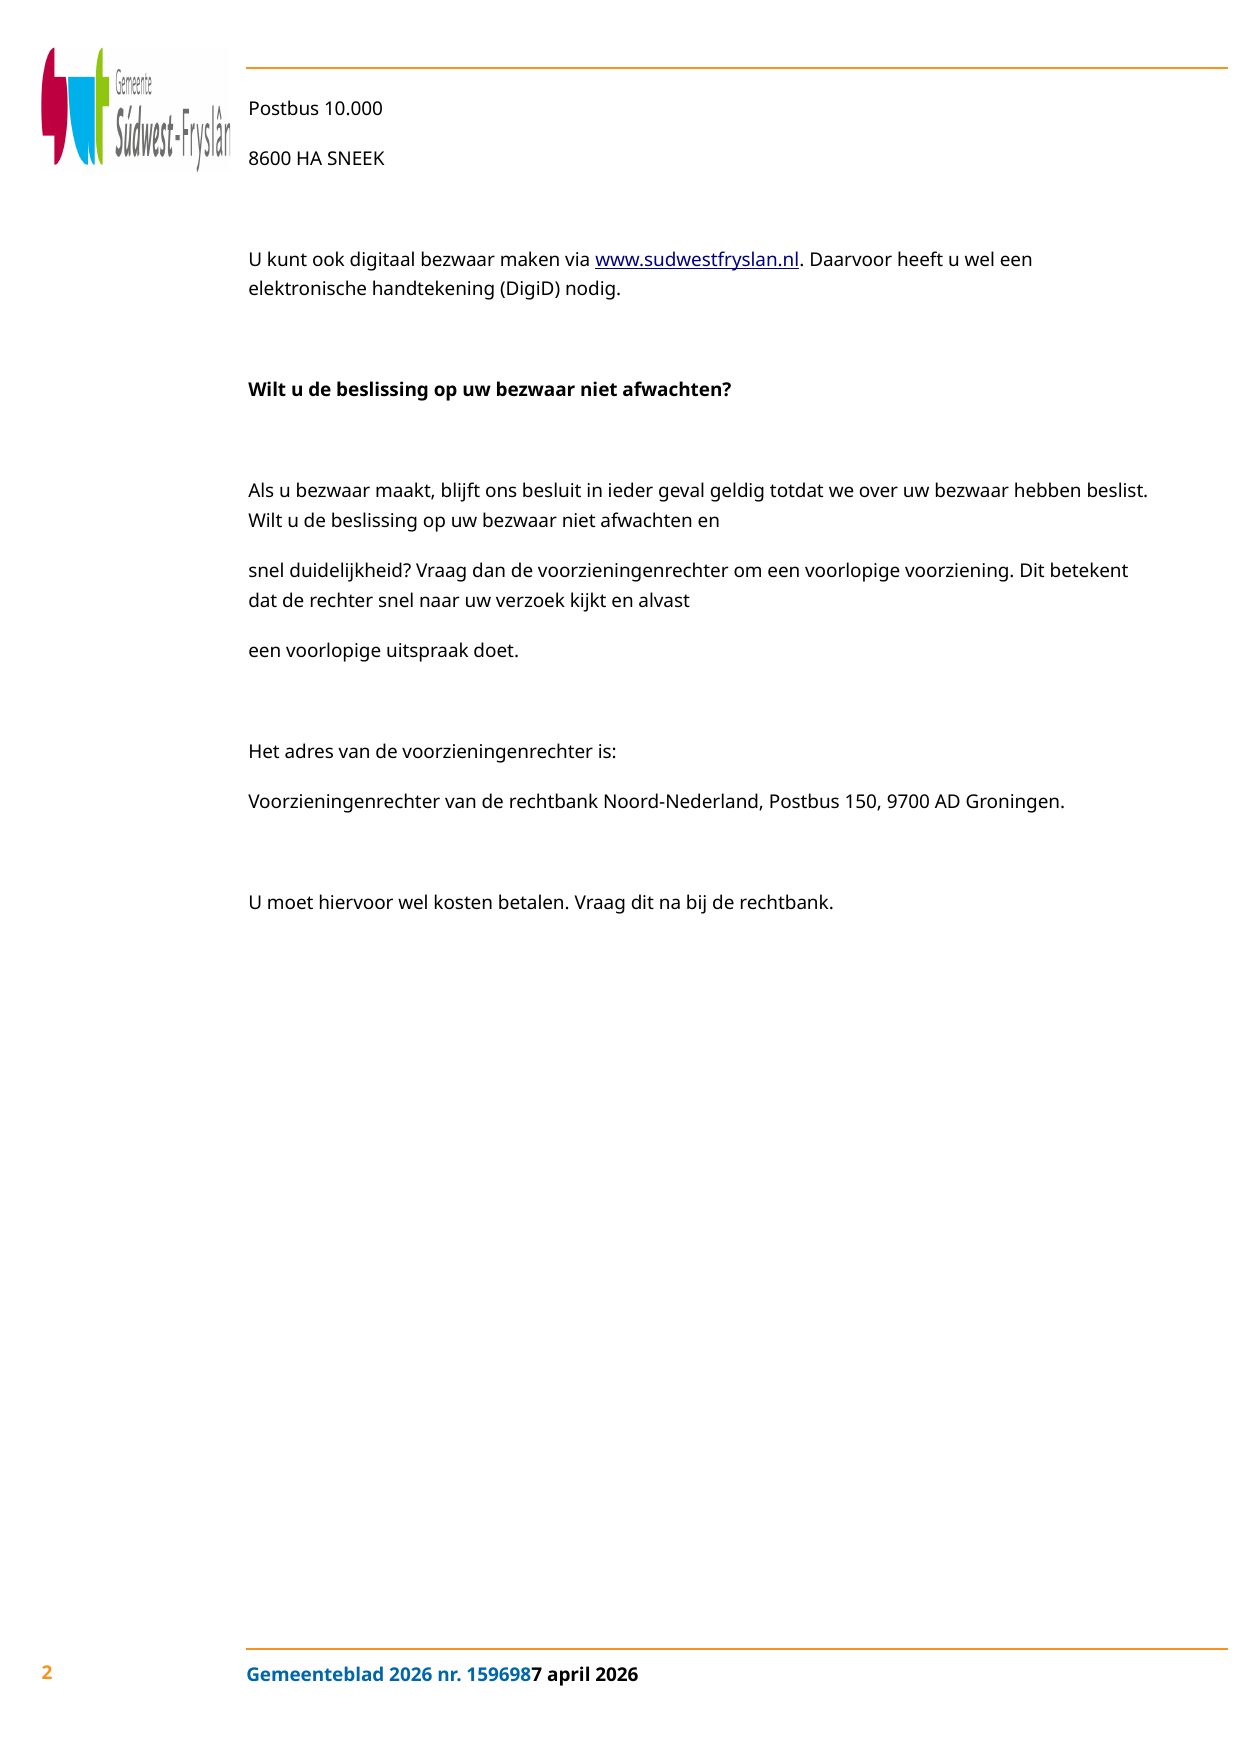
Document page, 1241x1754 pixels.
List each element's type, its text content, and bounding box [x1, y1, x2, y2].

text 8600 HA SNEEK [248, 145, 1152, 171]
text Als u bezwaar maakt, blijft ons besluit in ieder geval geldig totdat we over uw bezwaar hebben beslist. Wilt u de beslissing op uw bezwaar niet afwachten en [248, 477, 1152, 533]
text Wilt u de beslissing op uw bezwaar niet afwachten? [248, 376, 1152, 402]
text U moet hiervoor wel kosten betalen. Vraag dit na bij de rechtbank. [248, 889, 1152, 915]
text snel duidelijkheid? Vraag dan de voorzieningenrechter om een voorlopige voorziening. Dit betekent dat de rechter snel naar uw verzoek kijkt en alvast [248, 557, 1152, 613]
text Postbus 10.000 [248, 95, 1152, 121]
text U kunt ook digitaal bezwaar maken via www.sudwestfryslan.nl. Daarvoor heeft u wel een elektronische handtekening (DigiD) nodig. [248, 246, 1152, 301]
text een voorlopige uitspraak doet. [248, 637, 1152, 663]
picture [41, 47, 231, 172]
text Het adres van de voorzieningenrechter is: [248, 738, 1152, 764]
text Voorzieningenrechter van de rechtbank Noord-Nederland, Postbus 150, 9700 AD Groningen. [248, 788, 1152, 814]
